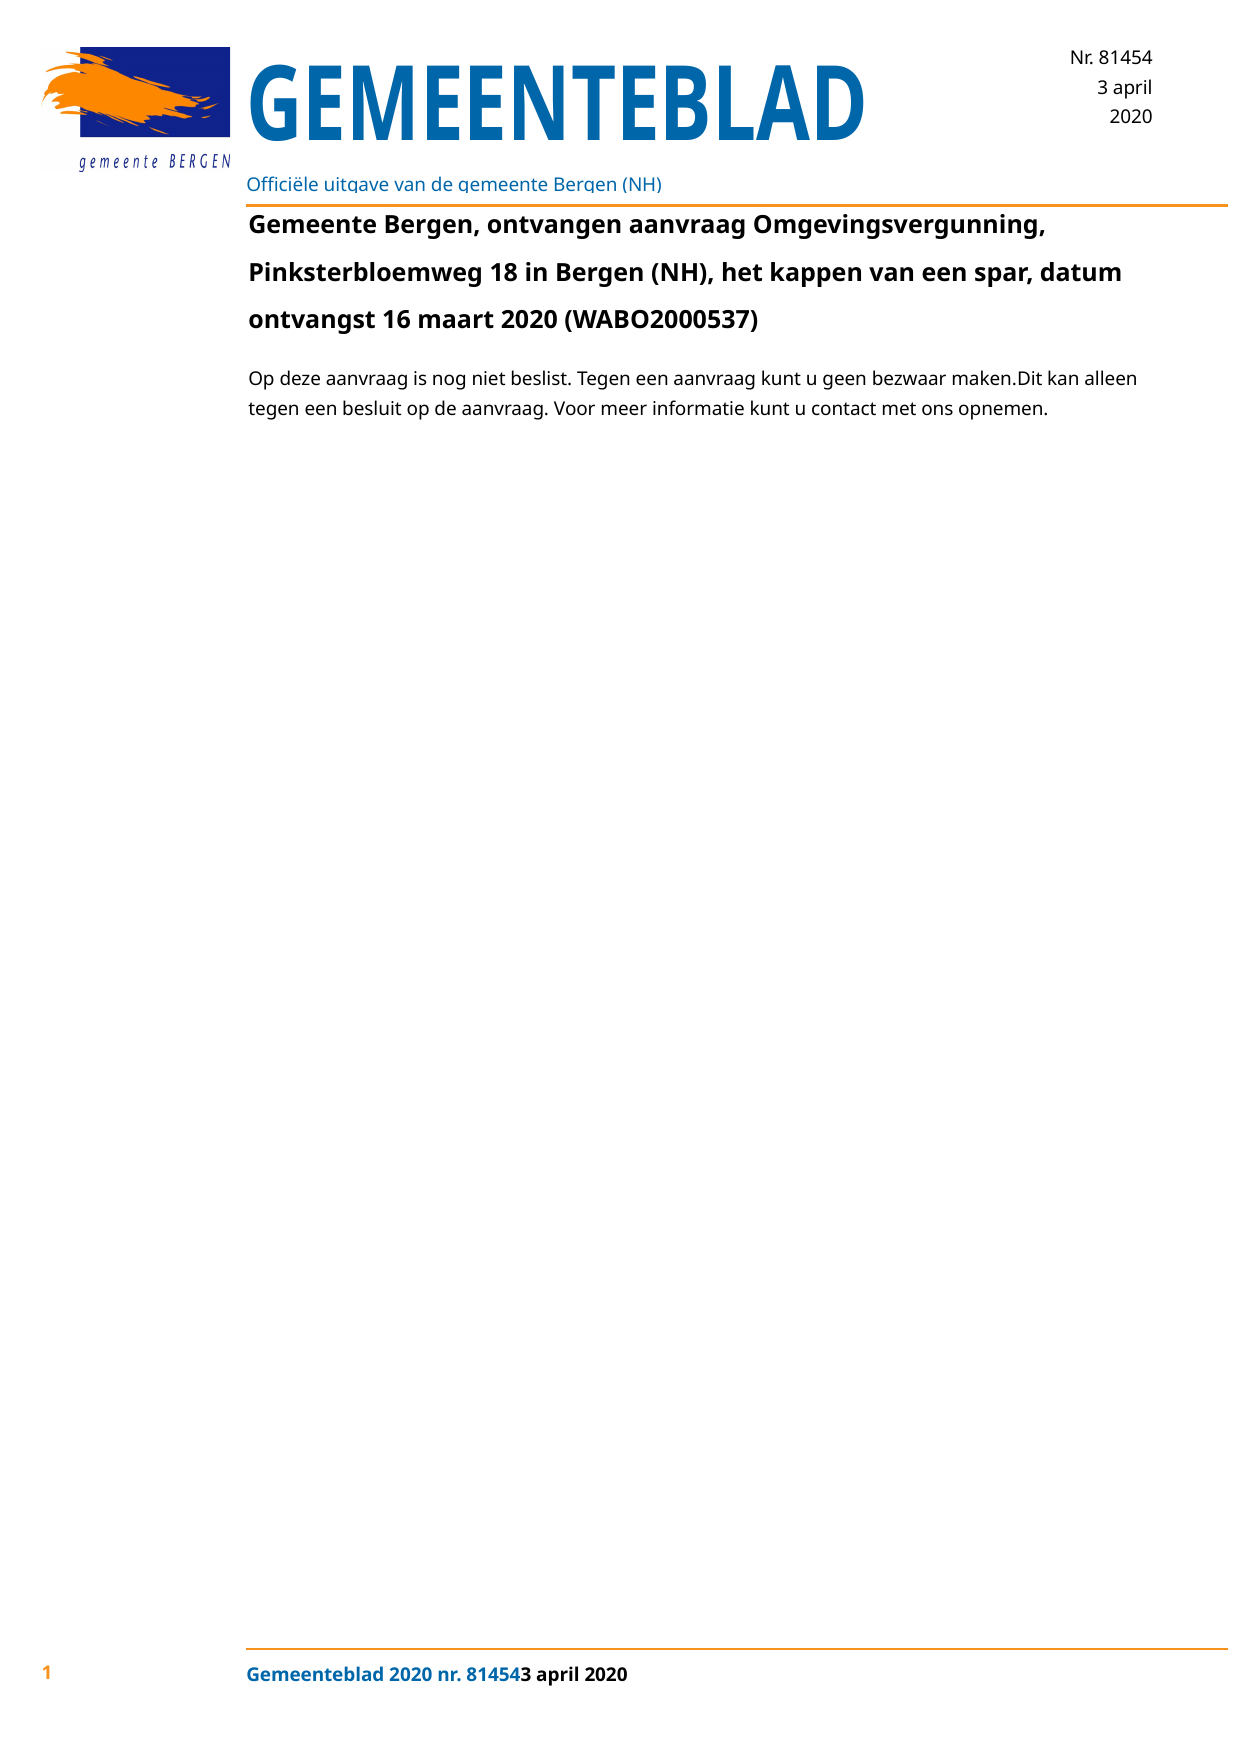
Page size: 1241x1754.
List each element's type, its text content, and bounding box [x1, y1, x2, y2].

picture [41, 47, 231, 172]
text Gemeente Bergen, ontvangen aanvraag Omgevingsvergunning, Pinksterbloemweg 18 in Bergen (NH), het kappen van een spar, datum ontvangst 16 maart 2020 (WABO2000537) [248, 207, 1152, 336]
text Op deze aanvraag is nog niet beslist. Tegen een aanvraag kunt u geen bezwaar maken.Dit kan alleen tegen een besluit op de aanvraag. Voor meer informatie kunt u contact met ons opnemen. [248, 366, 1152, 421]
